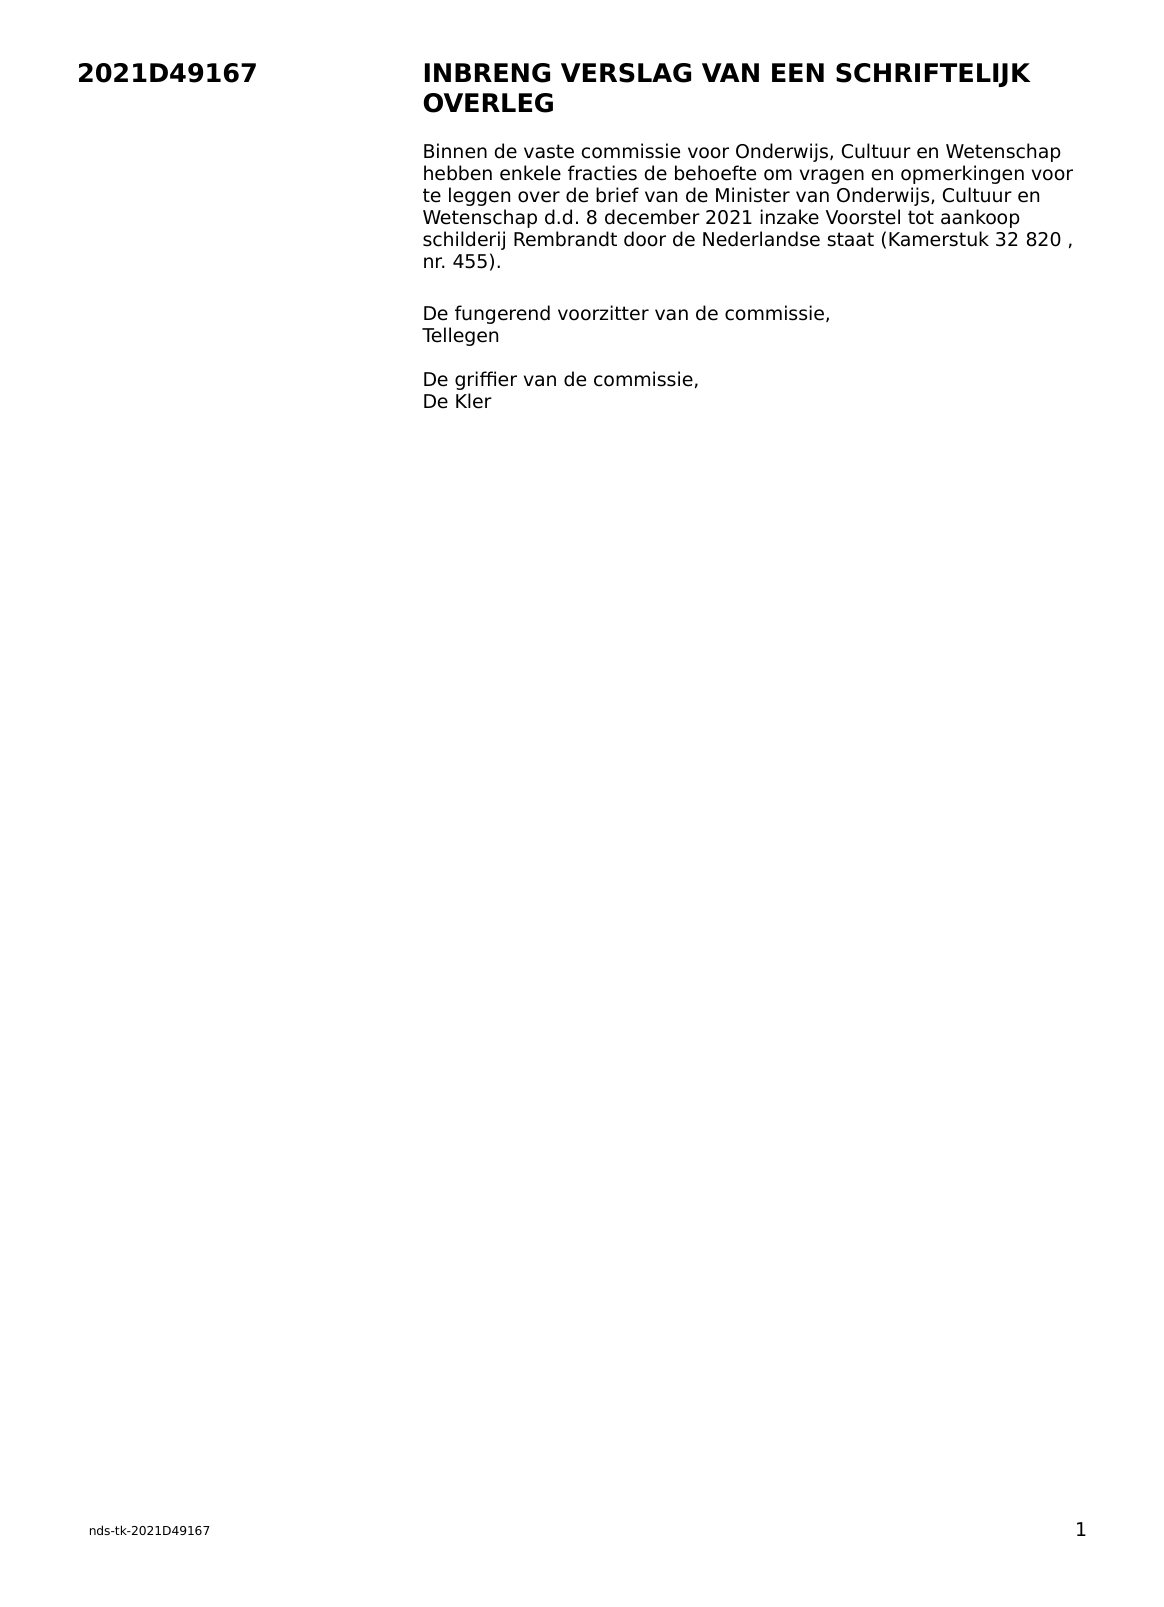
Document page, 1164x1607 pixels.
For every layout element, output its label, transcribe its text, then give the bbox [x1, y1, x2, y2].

text 2021D49167 INBRENG VERSLAG VAN EEN SCHRIFTELIJK OVERLEG [77, 59, 1087, 118]
text nds-tk-2021D49167 [88, 1524, 323, 1538]
text Binnen de vaste commissie voor Onderwijs, Cultuur en Wetenschap hebben enkele fracties de behoefte om vragen en opmerkingen voor te leggen over de brief van de Minister van Onderwijs, Cultuur en Wetenschap d.d. 8 december 2021 inzake Voorstel tot aankoop schilderij Rembrandt door de Nederlandse staat (Kamerstuk 32 820 , nr. 455). [422, 141, 1087, 272]
text De griffier van de commissie, De Kler [422, 369, 1087, 413]
text De fungerend voorzitter van de commissie, Tellegen [422, 302, 1087, 346]
